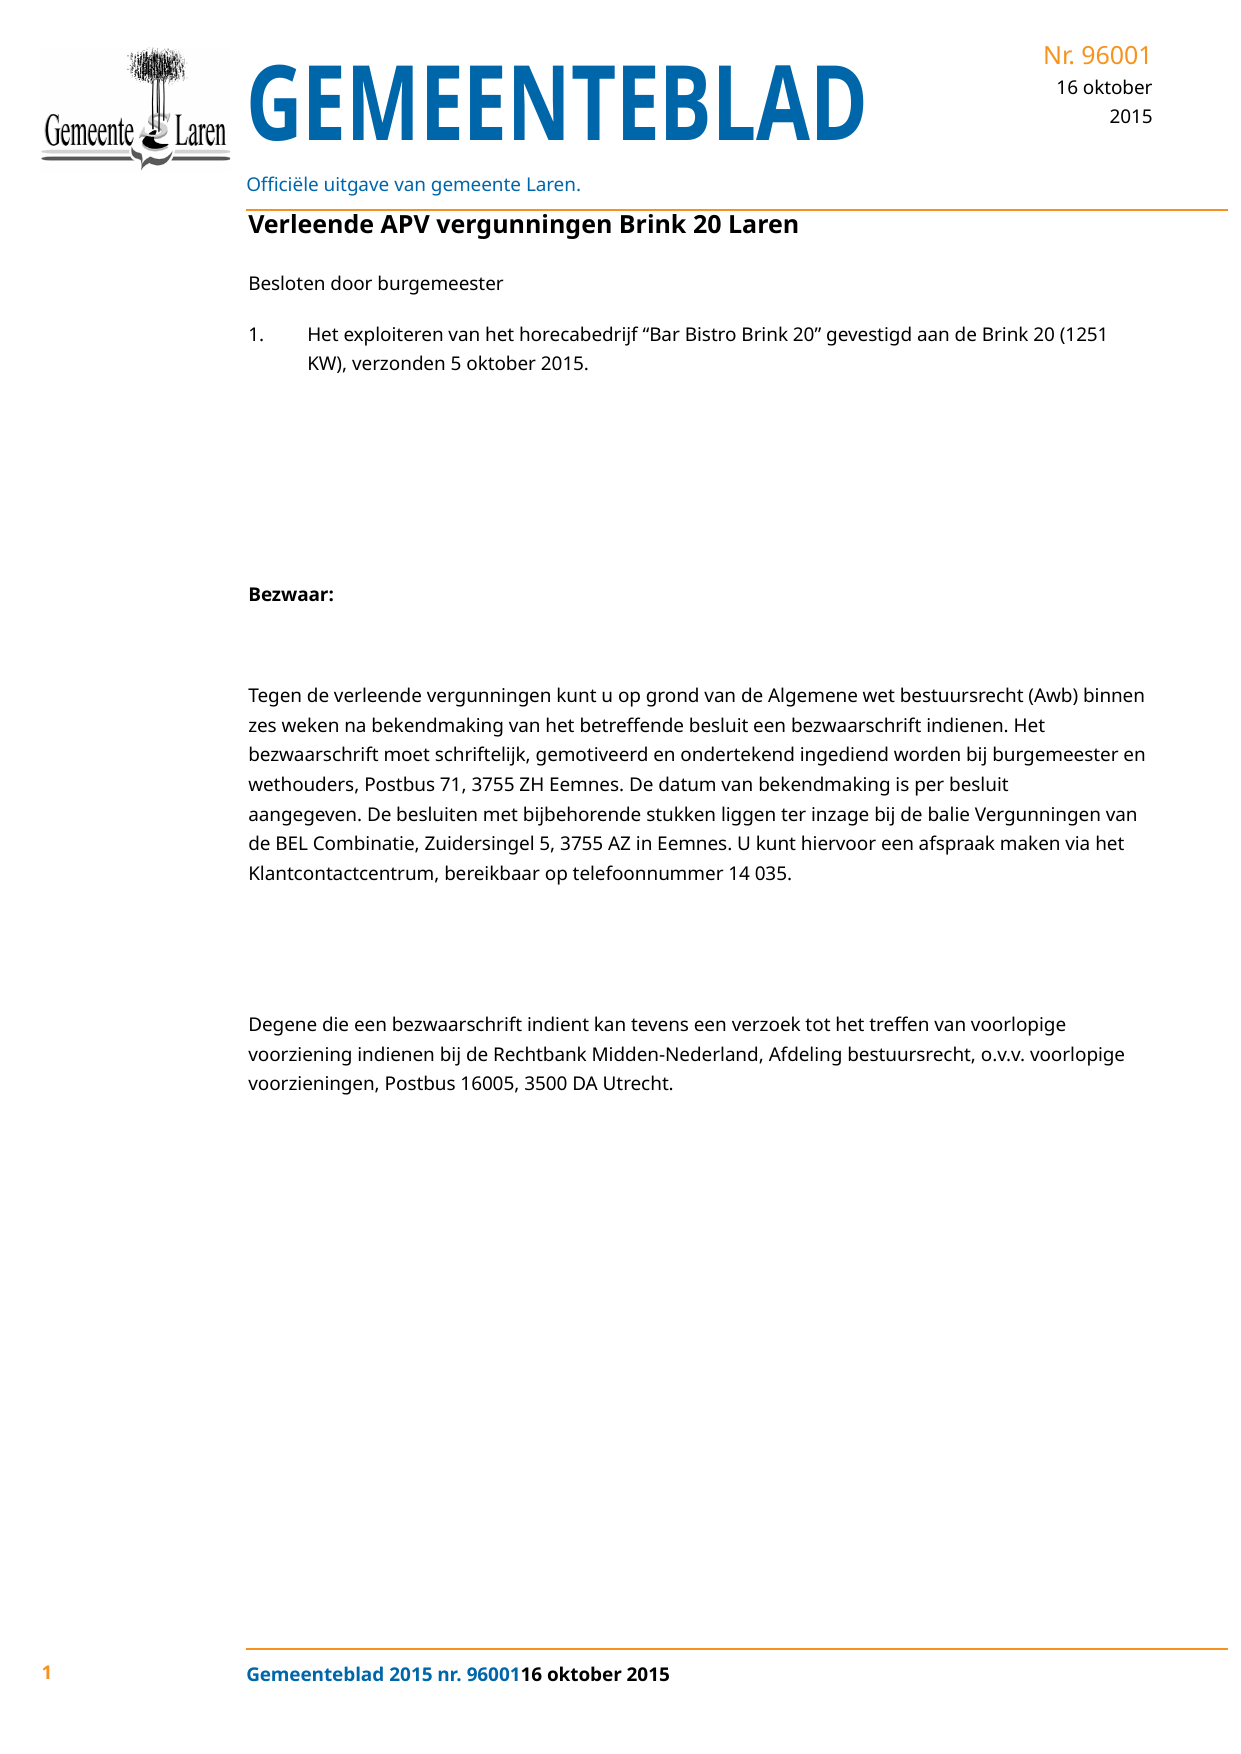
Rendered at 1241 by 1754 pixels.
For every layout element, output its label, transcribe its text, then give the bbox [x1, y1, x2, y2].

text Verleende APV vergunningen Brink 20 Laren [248, 211, 1152, 241]
text Tegen de verleende vergunningen kunt u op grond van de Algemene wet bestuursrecht (Awb) binnen zes weken na bekendmaking van het betreffende besluit een bezwaarschrift indienen. Het bezwaarschrift moet schriftelijk, gemotiveerd en ondertekend ingediend worden bij burgemeester en wethouders, Postbus 71, 3755 ZH Eemnes. De datum van bekendmaking is per besluit aangegeven. De besluiten met bijbehorende stukken liggen ter inzage bij de balie Vergunningen van de BEL Combinatie, Zuidersingel 5, 3755 AZ in Eemnes. U kunt hiervoor een afspraak maken via het Klantcontactcentrum, bereikbaar op telefoonnummer 14 035. [248, 682, 1152, 886]
picture [41, 47, 231, 172]
text Degene die een bezwaarschrift indient kan tevens een verzoek tot het treffen van voorlopige voorziening indienen bij de Rechtbank Midden-Nederland, Afdeling bestuursrecht, o.v.v. voorlopige voorzieningen, Postbus 16005, 3500 DA Utrecht. [248, 1011, 1152, 1096]
text Bezwaar: [248, 582, 1152, 607]
list Het exploiteren van het horecabedrijf “Bar Bistro Brink 20” gevestigd aan de Brink 20 (1251 KW), verzonden 5 oktober 2015. [248, 321, 1152, 376]
text Besloten door burgemeester [248, 270, 1152, 296]
